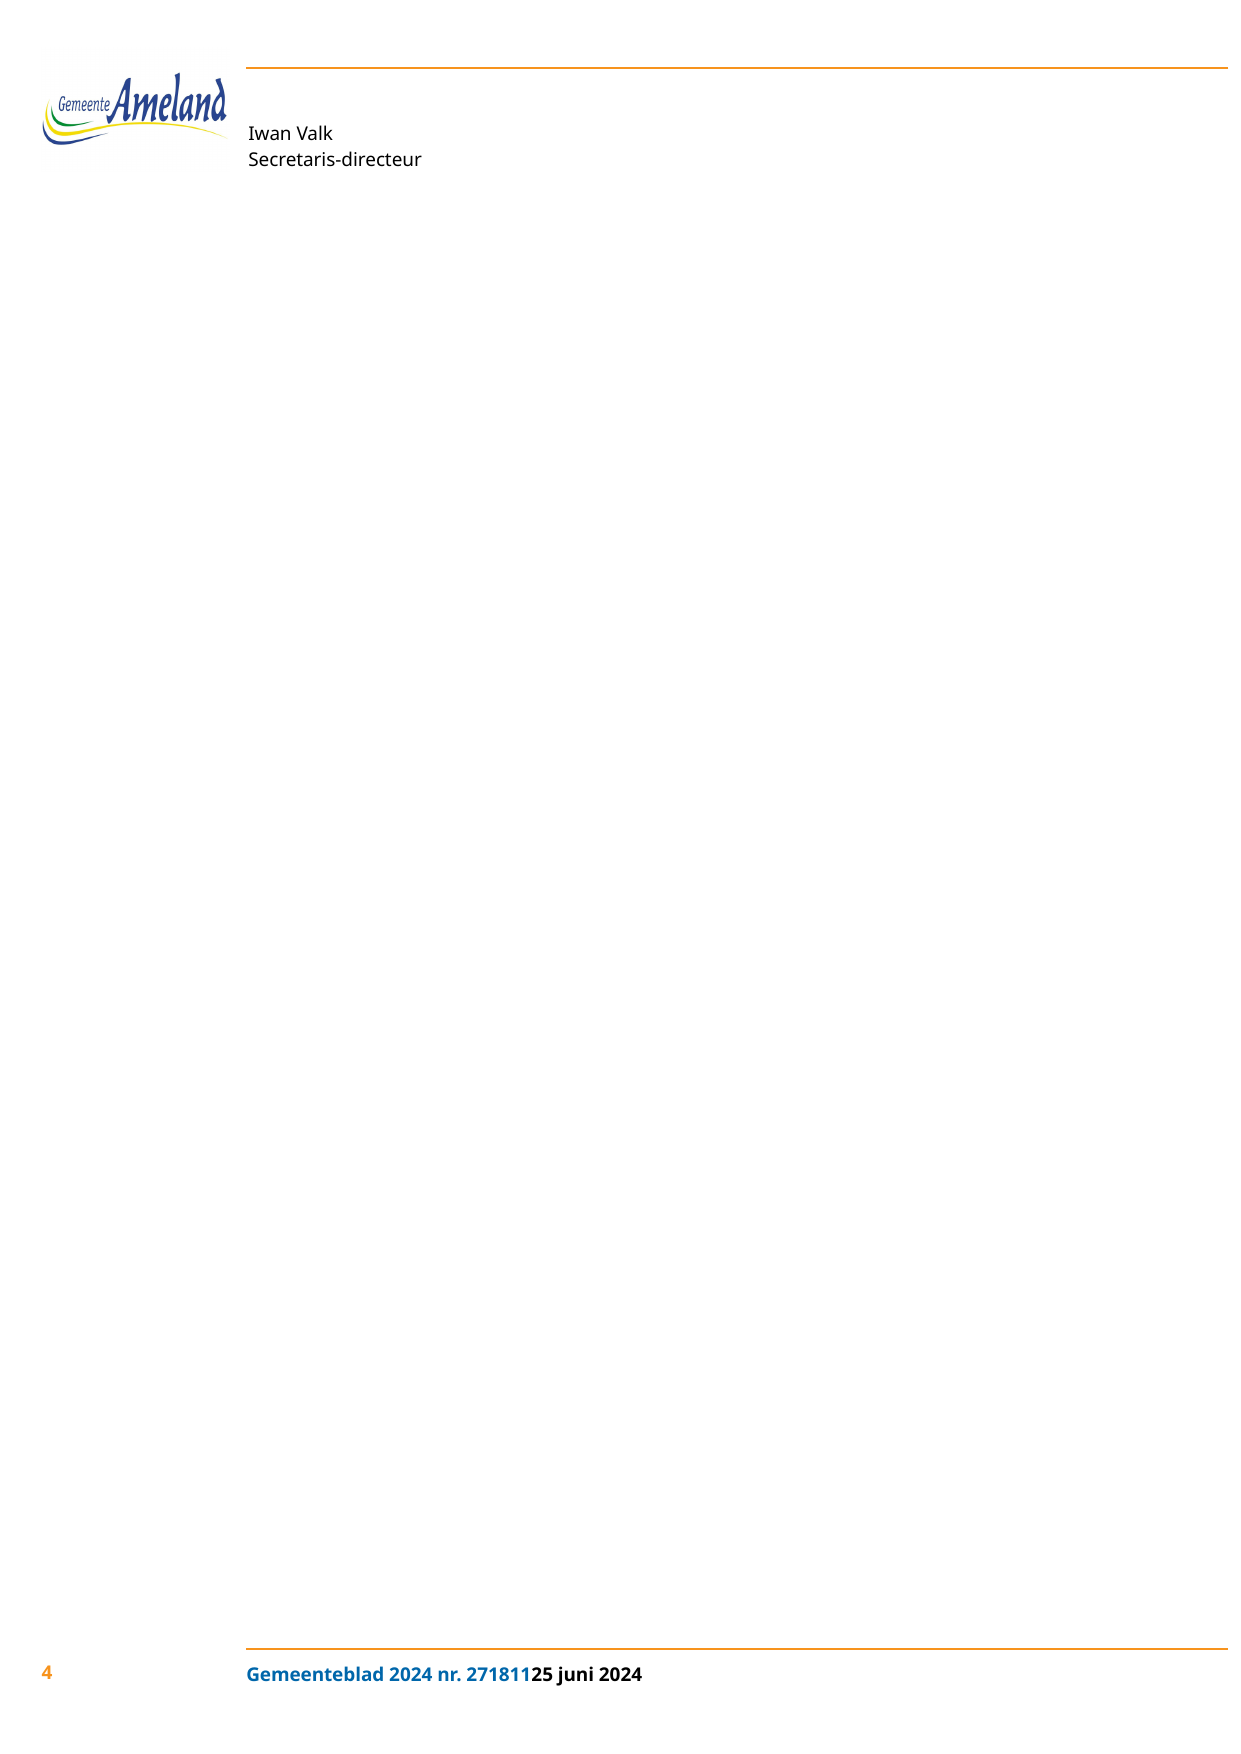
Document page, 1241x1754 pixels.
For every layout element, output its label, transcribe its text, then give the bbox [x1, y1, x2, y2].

text Iwan Valk [248, 121, 1152, 146]
picture [41, 47, 231, 172]
text Secretaris-directeur [248, 146, 1152, 172]
